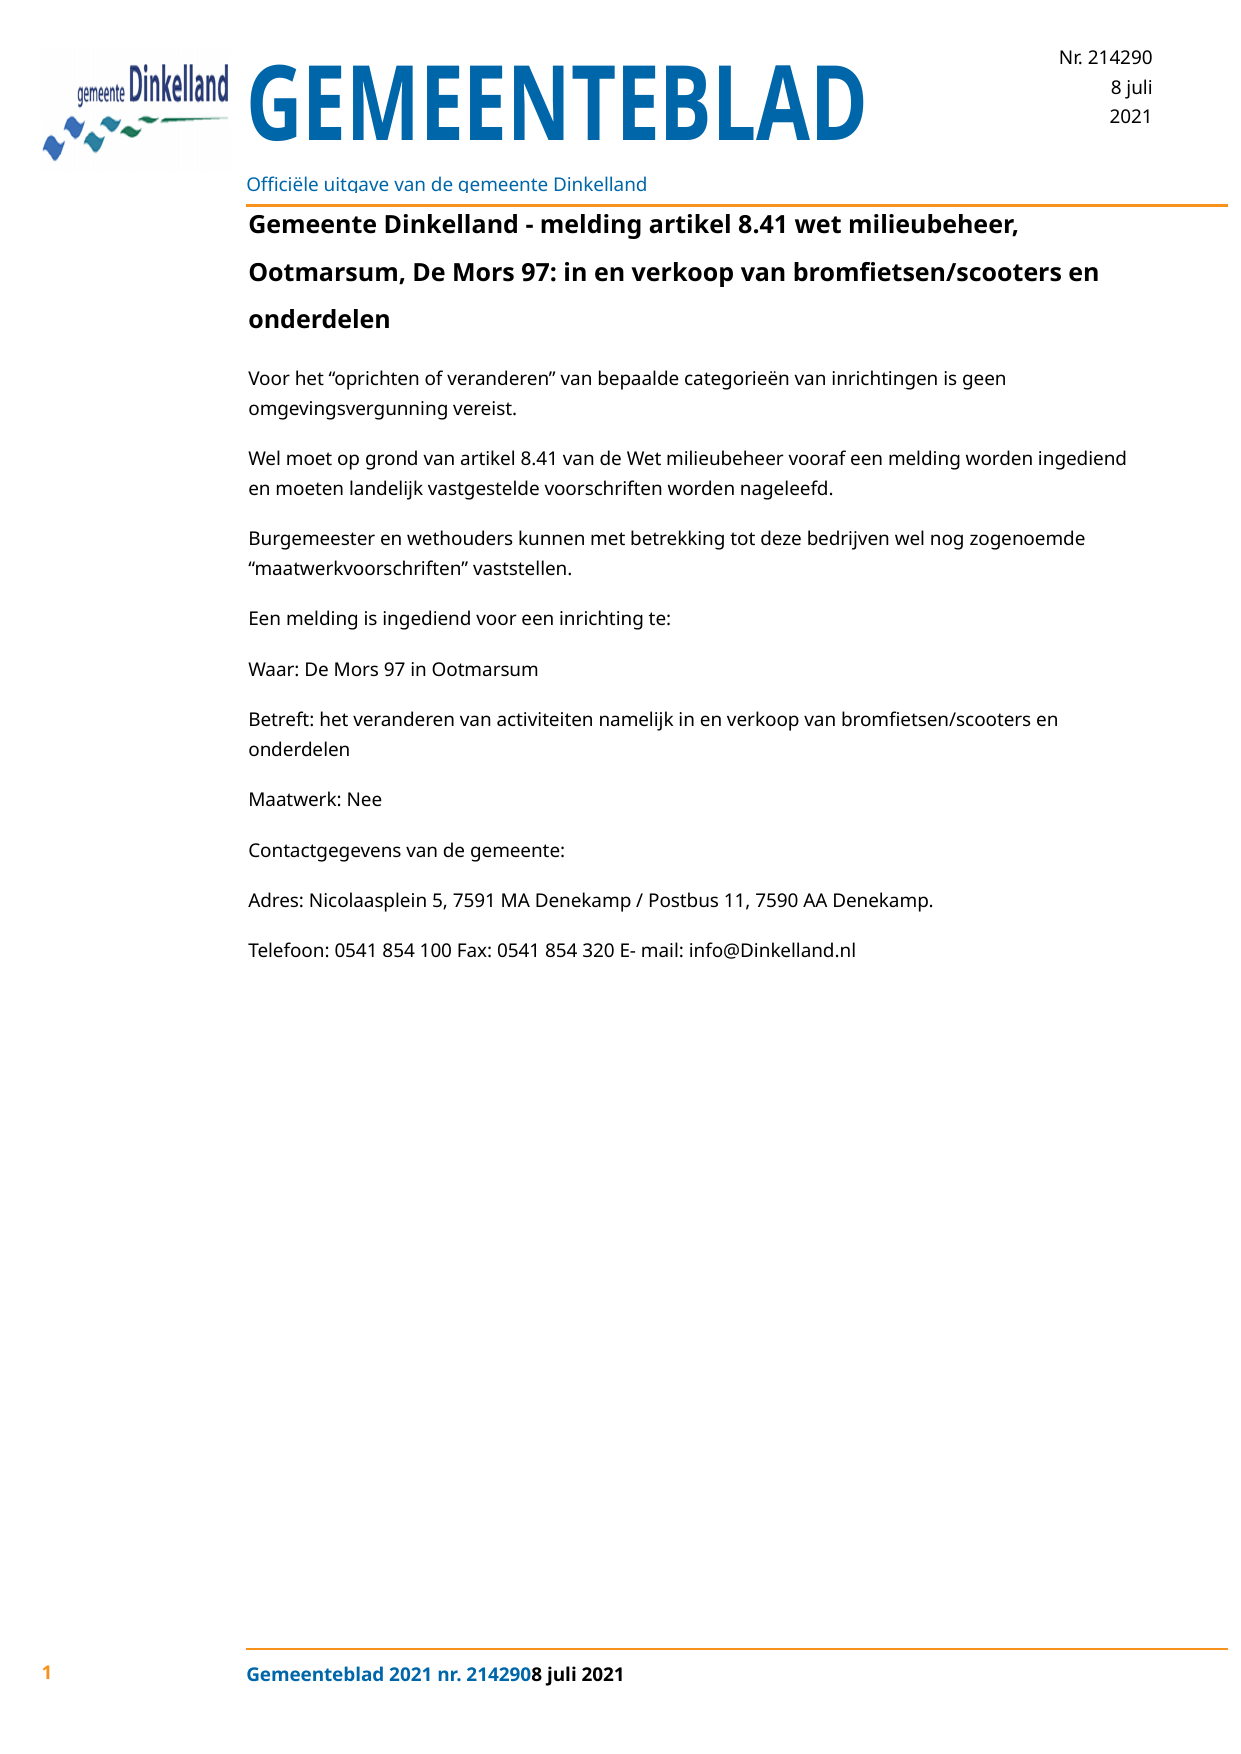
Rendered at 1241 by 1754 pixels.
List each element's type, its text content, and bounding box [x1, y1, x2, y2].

text Adres: Nicolaasplein 5, 7591 MA Denekamp / Postbus 11, 7590 AA Denekamp. [248, 887, 1152, 913]
text Telefoon: 0541 854 100 Fax: 0541 854 320 E- mail: info@Dinkelland.nl [248, 938, 1152, 963]
text Waar: De Mors 97 in Ootmarsum [248, 656, 1152, 682]
text Voor het “oprichten of veranderen” van bepaalde categorieën van inrichtingen is geen omgevingsvergunning vereist. [248, 366, 1152, 421]
text Gemeente Dinkelland - melding artikel 8.41 wet milieubeheer, Ootmarsum, De Mors 97: in en verkoop van bromfietsen/scooters en onderdelen [248, 207, 1152, 336]
text Een melding is ingediend voor een inrichting te: [248, 606, 1152, 631]
text Wel moet op grond van artikel 8.41 van de Wet milieubeheer vooraf een melding worden ingediend en moeten landelijk vastgestelde voorschriften worden nageleefd. [248, 446, 1152, 501]
text Contactgegevens van de gemeente: [248, 837, 1152, 862]
text Maatwerk: Nee [248, 786, 1152, 812]
text Burgemeester en wethouders kunnen met betrekking tot deze bedrijven wel nog zogenoemde “maatwerkvoorschriften” vaststellen. [248, 526, 1152, 581]
picture [41, 47, 231, 172]
text Betreft: het veranderen van activiteiten namelijk in en verkoop van bromfietsen/scooters en onderdelen [248, 706, 1152, 762]
